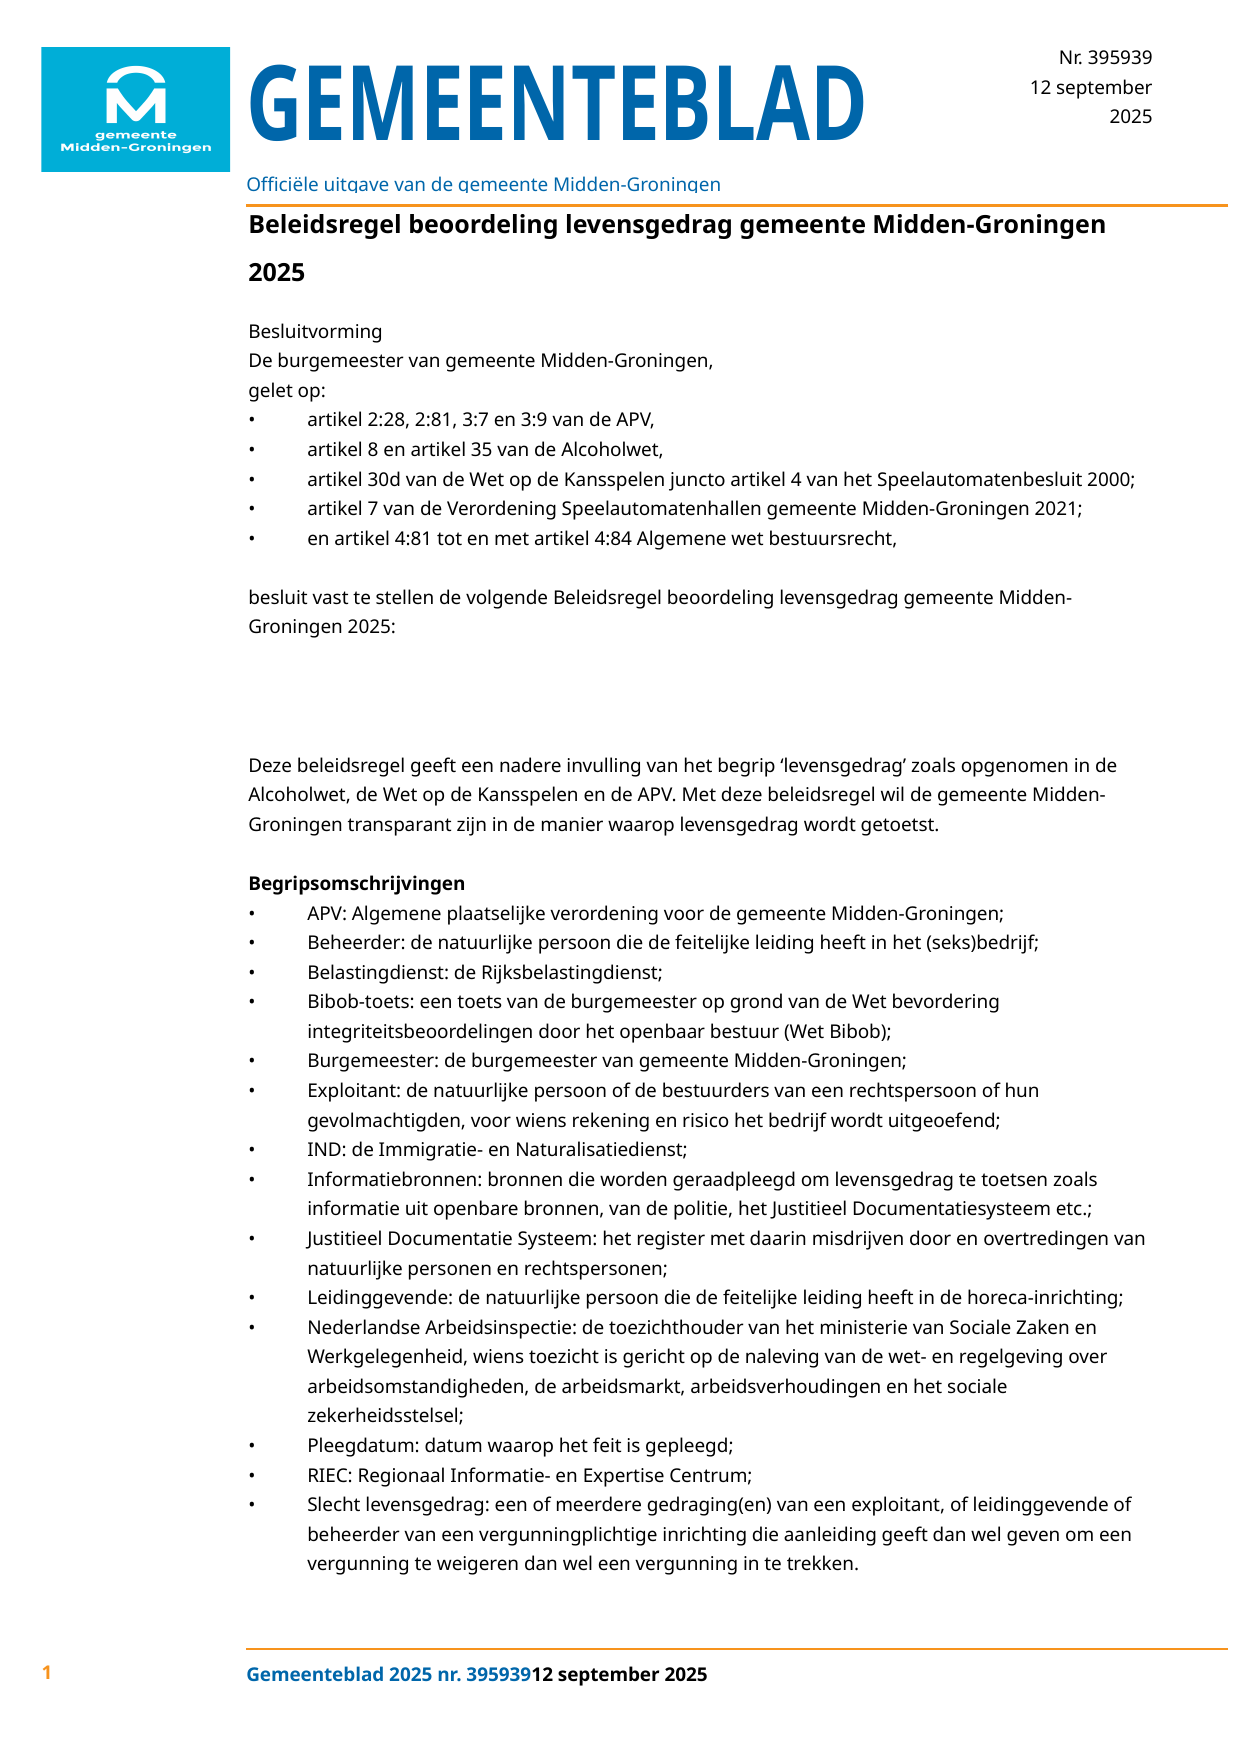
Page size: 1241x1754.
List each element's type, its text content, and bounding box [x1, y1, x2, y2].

list artikel 30d van de Wet op de Kansspelen juncto artikel 4 van het Speelautomatenbesluit 2000; [248, 466, 1152, 492]
picture [107, 89, 165, 122]
list Exploitant: de natuurlijke persoon of de bestuurders van een rechtspersoon of hun gevolmachtigden, voor wiens rekening en risico het bedrijf wordt uitgeoefend; [248, 1077, 1152, 1132]
picture [108, 66, 164, 82]
list Pleegdatum: datum waarop het feit is gepleegd; [248, 1432, 1152, 1458]
list Informatiebronnen: bronnen die worden geraadpleegd om levensgedrag te toetsen zoals informatie uit openbare bronnen, van de politie, het Justitieel Documentatiesysteem etc.; [248, 1166, 1152, 1221]
list Nederlandse Arbeidsinspectie: de toezichthouder van het ministerie van Sociale Zaken en Werkgelegenheid, wiens toezicht is gericht op de naleving van de wet- en regelgeving over arbeidsomstandigheden, de arbeidsmarkt, arbeidsverhoudingen en het sociale zekerheidsstelsel; [248, 1314, 1152, 1428]
list Burgemeester: de burgemeester van gemeente Midden-Groningen; [248, 1048, 1152, 1073]
text Besluitvorming [248, 318, 1152, 344]
list artikel 2:28, 2:81, 3:7 en 3:9 van de APV, [248, 407, 1152, 432]
list Bibob-toets: een toets van de burgemeester op grond van de Wet bevordering integriteitsbeoordelingen door het openbaar bestuur (Wet Bibob); [248, 988, 1152, 1044]
text gelet op: [248, 377, 1152, 403]
list artikel 8 en artikel 35 van de Alcoholwet, [248, 436, 1152, 462]
list en artikel 4:81 tot en met artikel 4:84 Algemene wet bestuursrecht, [248, 525, 1152, 551]
list Beheerder: de natuurlijke persoon die de feitelijke leiding heeft in het (seks)bedrijf; [248, 929, 1152, 955]
list APV: Algemene plaatselijke verordening voor de gemeente Midden-Groningen; [248, 900, 1152, 925]
list Justitieel Documentatie Systeem: het register met daarin misdrijven door en overtredingen van natuurlijke personen en rechtspersonen; [248, 1225, 1152, 1280]
text Deze beleidsregel geeft een nadere invulling van het begrip ‘levensgedrag’ zoals opgenomen in de Alcoholwet, de Wet op de Kansspelen en de APV. Met deze beleidsregel wil de gemeente Midden-Groningen transparant zijn in de manier waarop levensgedrag wordt getoetst. [248, 752, 1152, 837]
text De burgemeester van gemeente Midden-Groningen, [248, 347, 1152, 373]
picture [184, 146, 190, 153]
text Beleidsregel beoordeling levensgedrag gemeente Midden-Groningen 2025 [248, 207, 1152, 288]
list Leidinggevende: de natuurlijke persoon die de feitelijke leiding heeft in de horeca-inrichting; [248, 1284, 1152, 1310]
text Begripsomschrijvingen [248, 870, 1152, 896]
list Slecht levensgedrag: een of meerdere gedraging(en) van een exploitant, of leidinggevende of beheerder van een vergunningplichtige inrichting die aanleiding geeft dan wel geven om een vergunning te weigeren dan wel een vergunning in te trekken. [248, 1491, 1152, 1576]
list Belastingdienst: de Rijksbelastingdienst; [248, 959, 1152, 984]
list artikel 7 van de Verordening Speelautomatenhallen gemeente Midden-Groningen 2021; [248, 495, 1152, 521]
list IND: de Immigratie- en Naturalisatiedienst; [248, 1136, 1152, 1162]
list RIEC: Regionaal Informatie- en Expertise Centrum; [248, 1462, 1152, 1487]
text besluit vast te stellen de volgende Beleidsregel beoordeling levensgedrag gemeente Midden-Groningen 2025: [248, 584, 1152, 639]
